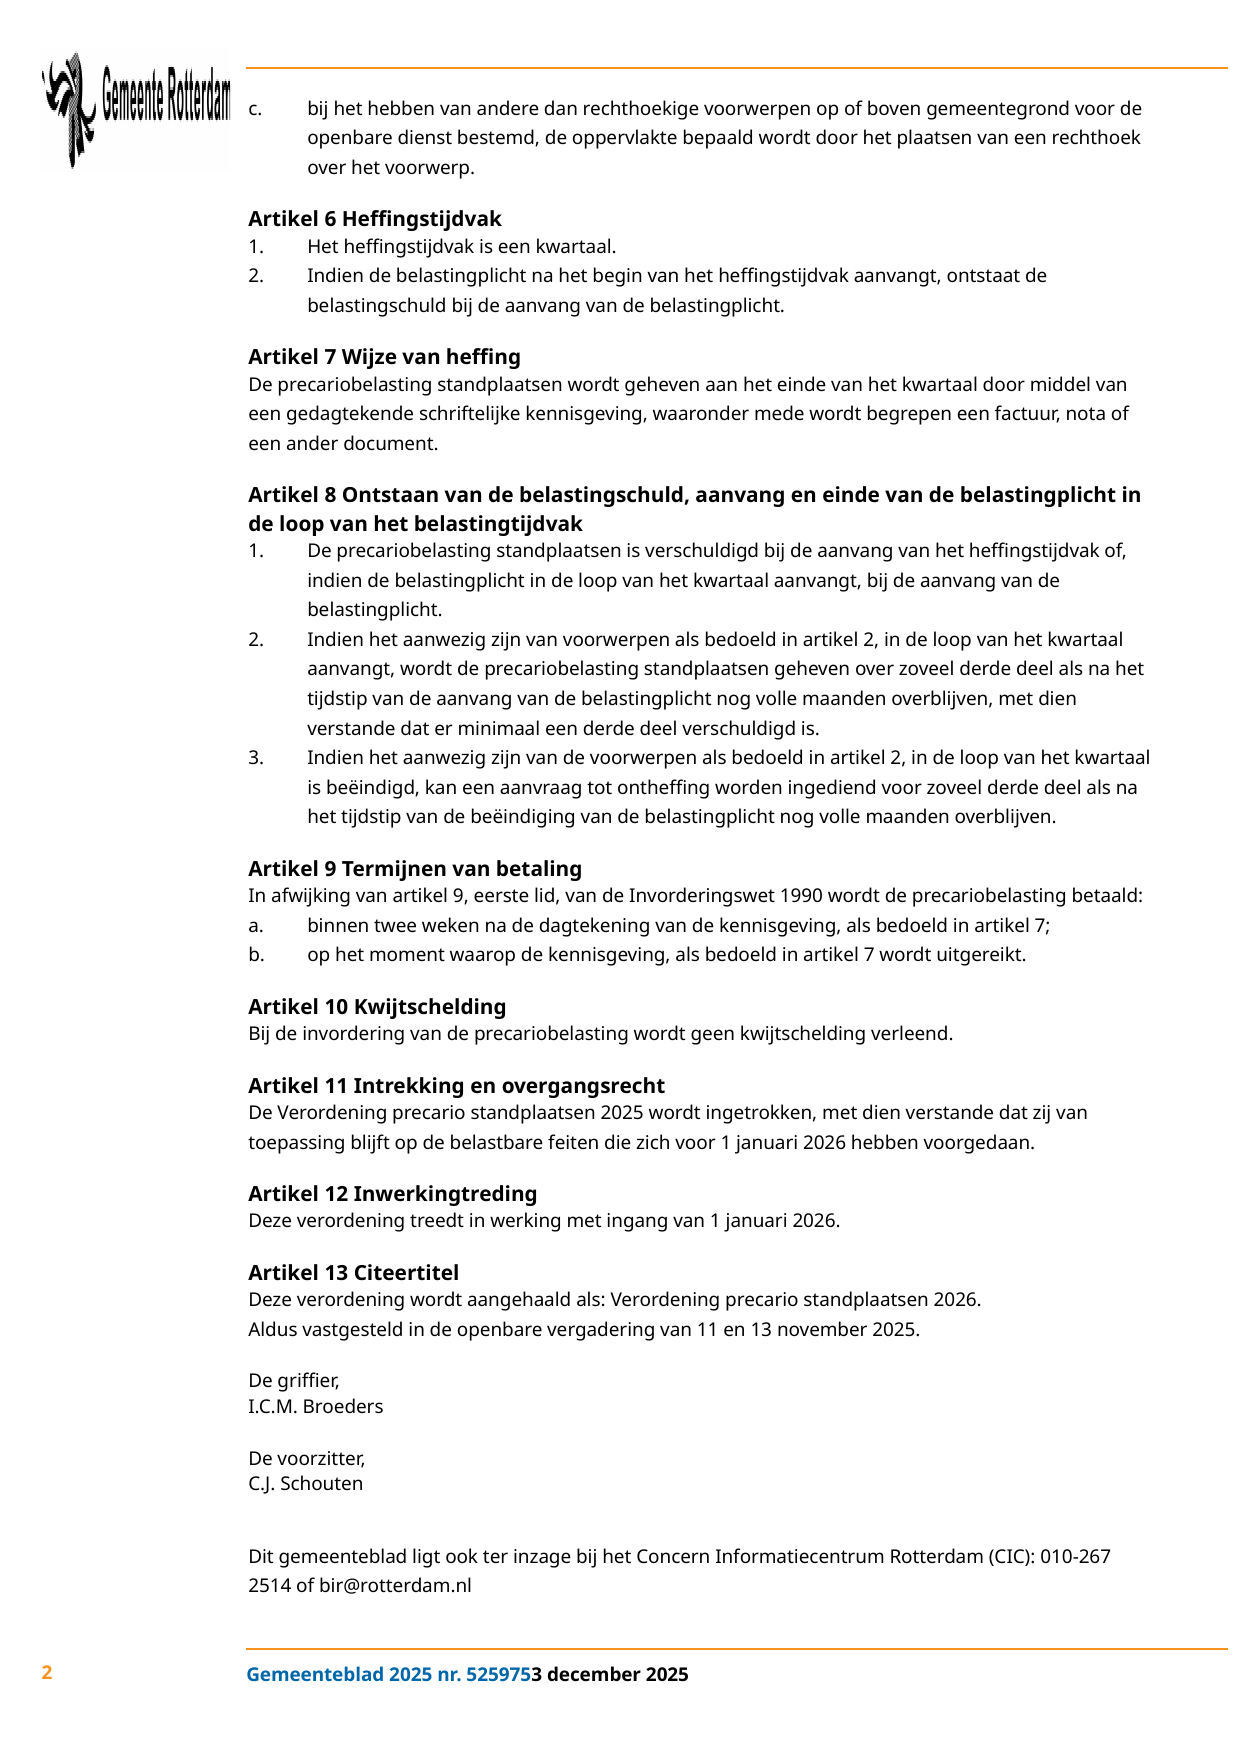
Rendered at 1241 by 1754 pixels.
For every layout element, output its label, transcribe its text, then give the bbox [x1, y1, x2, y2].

text Dit gemeenteblad ligt ook ter inzage bij het Concern Informatiecentrum Rotterdam (CIC): 010-267 2514 of bir@rotterdam.nl [248, 1543, 1152, 1598]
text Artikel 9 Termijnen van betaling [248, 854, 1152, 882]
list op het moment waarop de kennisgeving, als bedoeld in artikel 7 wordt uitgereikt. [248, 942, 1152, 967]
text Artikel 13 Citeertitel [248, 1258, 1152, 1287]
text C.J. Schouten [248, 1471, 1152, 1496]
text Bij de invordering van de precariobelasting wordt geen kwijtschelding verleend. [248, 1020, 1152, 1046]
text Artikel 10 Kwijtschelding [248, 992, 1152, 1020]
list Indien het aanwezig zijn van voorwerpen als bedoeld in artikel 2, in de loop van het kwartaal aanvangt, wordt de precariobelasting standplaatsen geheven over zoveel derde deel als na het tijdstip van de aanvang van de belastingplicht nog volle maanden overblijven, met dien verstande dat er minimaal een derde deel verschuldigd is. [248, 626, 1152, 741]
list De precariobelasting standplaatsen is verschuldigd bij de aanvang van het heffingstijdvak of, indien de belastingplicht in de loop van het kwartaal aanvangt, bij de aanvang van de belastingplicht. [248, 537, 1152, 622]
text De griffier, [248, 1368, 1152, 1393]
text Artikel 7 Wijze van heffing [248, 342, 1152, 371]
list binnen twee weken na de dagtekening van de kennisgeving, als bedoeld in artikel 7; [248, 912, 1152, 938]
picture [41, 47, 231, 172]
text Artikel 12 Inwerkingtreding [248, 1179, 1152, 1208]
text De precariobelasting standplaatsen wordt geheven aan het einde van het kwartaal door middel van een gedagtekende schriftelijke kennisgeving, waaronder mede wordt begrepen een factuur, nota of een ander document. [248, 371, 1152, 456]
list Indien de belastingplicht na het begin van het heffingstijdvak aanvangt, ontstaat de belastingschuld bij de aanvang van de belastingplicht. [248, 262, 1152, 318]
list bij het hebben van andere dan rechthoekige voorwerpen op of boven gemeentegrond voor de openbare dienst bestemd, de oppervlakte bepaald wordt door het plaatsen van een rechthoek over het voorwerp. [248, 95, 1152, 180]
list Het heffingstijdvak is een kwartaal. [248, 233, 1152, 258]
list Indien het aanwezig zijn van de voorwerpen als bedoeld in artikel 2, in de loop van het kwartaal is beëindigd, kan een aanvraag tot ontheffing worden ingediend voor zoveel derde deel als na het tijdstip van de beëindiging van de belastingplicht nog volle maanden overblijven. [248, 744, 1152, 829]
text Artikel 11 Intrekking en overgangsrecht [248, 1071, 1152, 1099]
text Aldus vastgesteld in de openbare vergadering van 11 en 13 november 2025. [248, 1316, 1152, 1342]
text Artikel 6 Heffingstijdvak [248, 204, 1152, 233]
text In afwijking van artikel 9, eerste lid, van de Invorderingswet 1990 wordt de precariobelasting betaald: [248, 882, 1152, 908]
text Deze verordening treedt in werking met ingang van 1 januari 2026. [248, 1208, 1152, 1233]
text Artikel 8 Ontstaan van de belastingschuld, aanvang en einde van de belastingplicht in de loop van het belastingtijdvak [248, 480, 1152, 537]
text De voorzitter, [248, 1445, 1152, 1471]
text I.C.M. Broeders [248, 1393, 1152, 1419]
text Deze verordening wordt aangehaald als: Verordening precario standplaatsen 2026. [248, 1287, 1152, 1312]
text De Verordening precario standplaatsen 2025 wordt ingetrokken, met dien verstande dat zij van toepassing blijft op de belastbare feiten die zich voor 1 januari 2026 hebben voorgedaan. [248, 1099, 1152, 1154]
